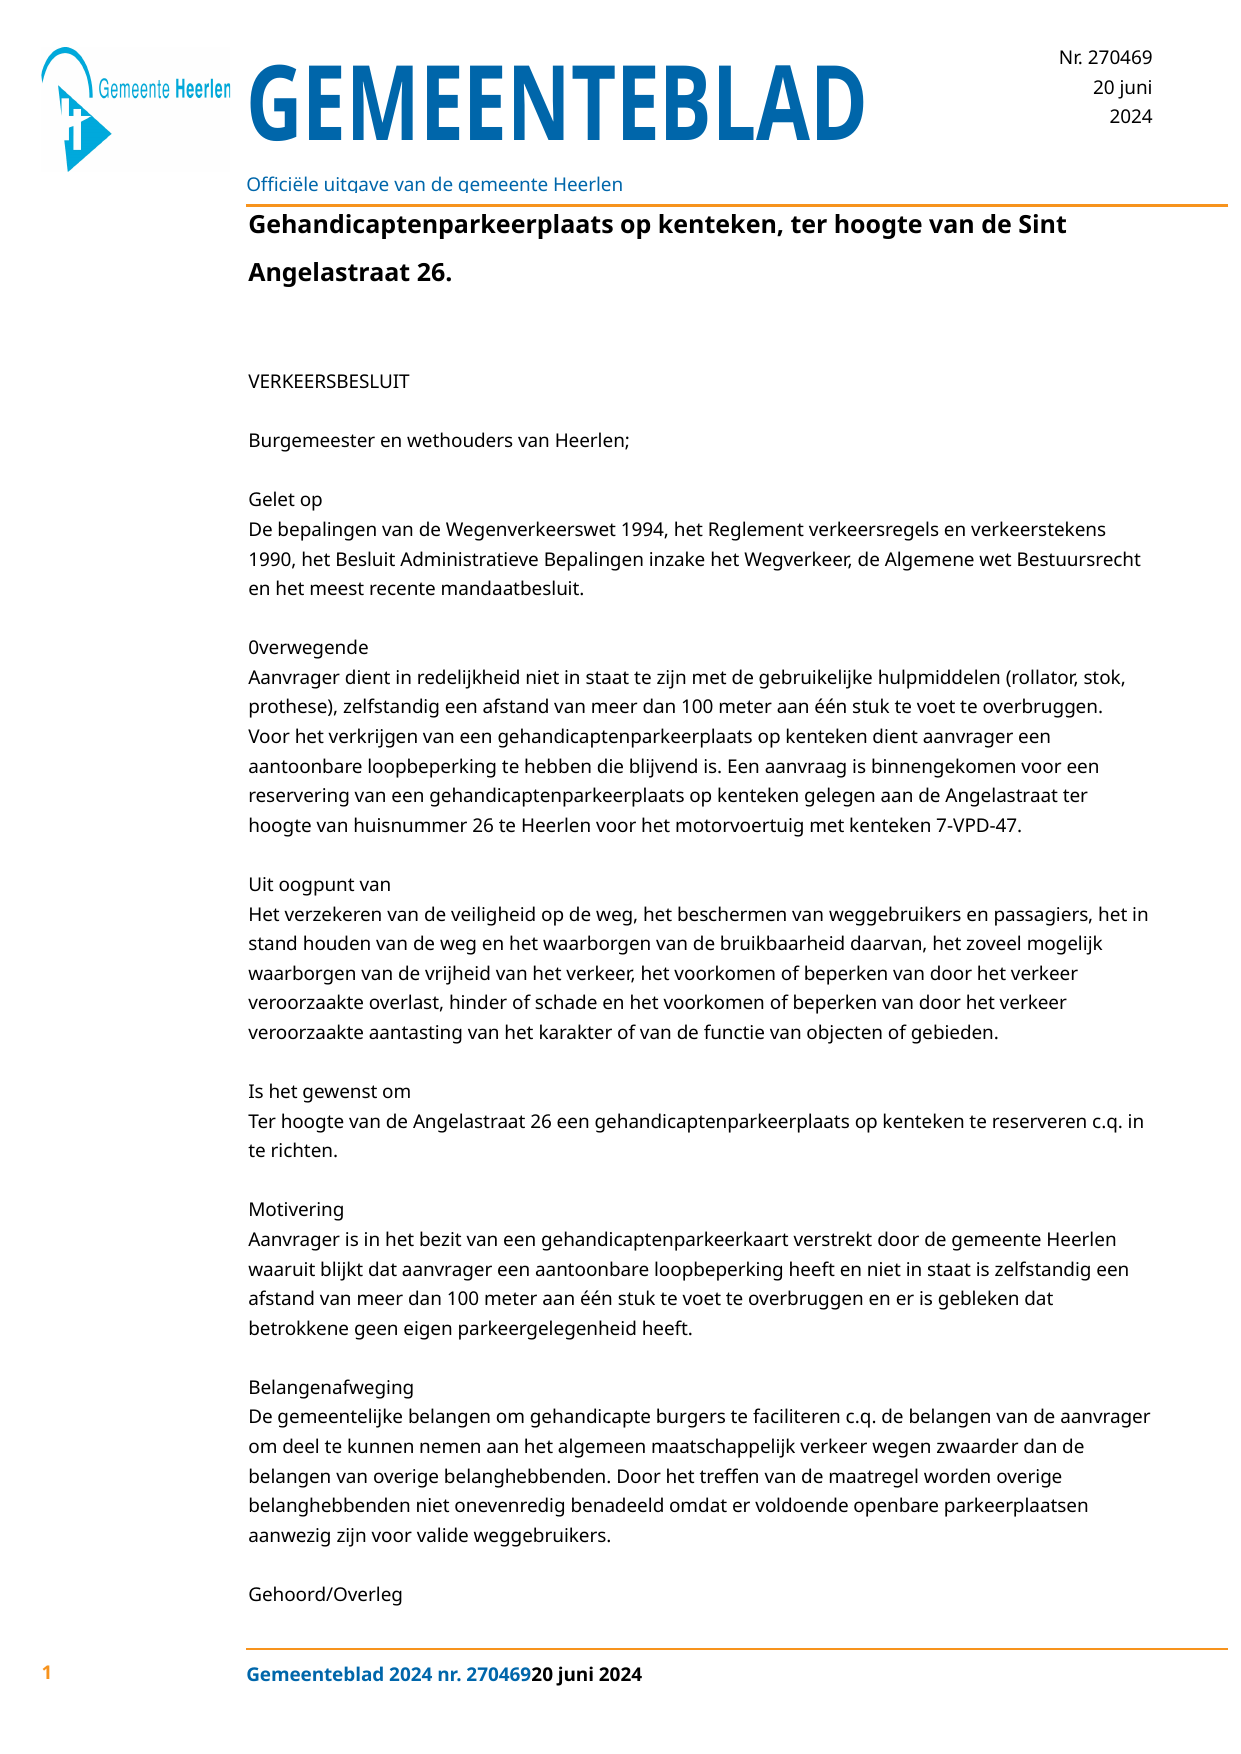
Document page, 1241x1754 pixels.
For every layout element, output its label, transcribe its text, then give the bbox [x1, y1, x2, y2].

text Gehandicaptenparkeerplaats op kenteken, ter hoogte van de Sint Angelastraat 26. [248, 207, 1152, 288]
text De gemeentelijke belangen om gehandicapte burgers te faciliteren c.q. de belangen van de aanvrager om deel te kunnen nemen aan het algemeen maatschappelijk verkeer wegen zwaarder dan de belangen van overige belanghebbenden. Door het treffen van de maatregel worden overige belanghebbenden niet onevenredig benadeeld omdat er voldoende openbare parkeerplaatsen aanwezig zijn voor valide weggebruikers. [248, 1404, 1152, 1548]
text Motivering [248, 1197, 1152, 1222]
text Burgemeester en wethouders van Heerlen; [248, 427, 1152, 453]
text Uit oogpunt van [248, 871, 1152, 897]
text De bepalingen van de Wegenverkeerswet 1994, het Reglement verkeersregels en verkeerstekens 1990, het Besluit Administratieve Bepalingen inzake het Wegverkeer, de Algemene wet Bestuursrecht en het meest recente mandaatbesluit. [248, 516, 1152, 601]
text 0verwegende [248, 634, 1152, 660]
picture [41, 47, 231, 172]
text Is het gewenst om [248, 1078, 1152, 1104]
text Aanvrager is in het bezit van een gehandicaptenparkeerkaart verstrekt door de gemeente Heerlen waaruit blijkt dat aanvrager een aantoonbare loopbeperking heeft en niet in staat is zelfstandig een afstand van meer dan 100 meter aan één stuk te voet te overbruggen en er is gebleken dat betrokkene geen eigen parkeergelegenheid heeft. [248, 1226, 1152, 1341]
text Ter hoogte van de Angelastraat 26 een gehandicaptenparkeerplaats op kenteken te reserveren c.q. in te richten. [248, 1108, 1152, 1163]
text Gelet op [248, 487, 1152, 512]
text Gehoord/Overleg [248, 1581, 1152, 1607]
text VERKEERSBESLUIT [248, 368, 1152, 394]
text Belangenafweging [248, 1374, 1152, 1400]
text Voor het verkrijgen van een gehandicaptenparkeerplaats op kenteken dient aanvrager een aantoonbare loopbeperking te hebben die blijvend is. Een aanvraag is binnengekomen voor een reservering van een gehandicaptenparkeerplaats op kenteken gelegen aan de Angelastraat ter hoogte van huisnummer 26 te Heerlen voor het motorvoertuig met kenteken 7-VPD-47. [248, 723, 1152, 838]
text Het verzekeren van de veiligheid op de weg, het beschermen van weggebruikers en passagiers, het in stand houden van de weg en het waarborgen van de bruikbaarheid daarvan, het zoveel mogelijk waarborgen van de vrijheid van het verkeer, het voorkomen of beperken van door het verkeer veroorzaakte overlast, hinder of schade en het voorkomen of beperken van door het verkeer veroorzaakte aantasting van het karakter of van de functie van objecten of gebieden. [248, 901, 1152, 1045]
picture [41, 47, 59, 70]
text Aanvrager dient in redelijkheid niet in staat te zijn met de gebruikelijke hulpmiddelen (rollator, stok, prothese), zelfstandig een afstand van meer dan 100 meter aan één stuk te voet te overbruggen. [248, 664, 1152, 719]
